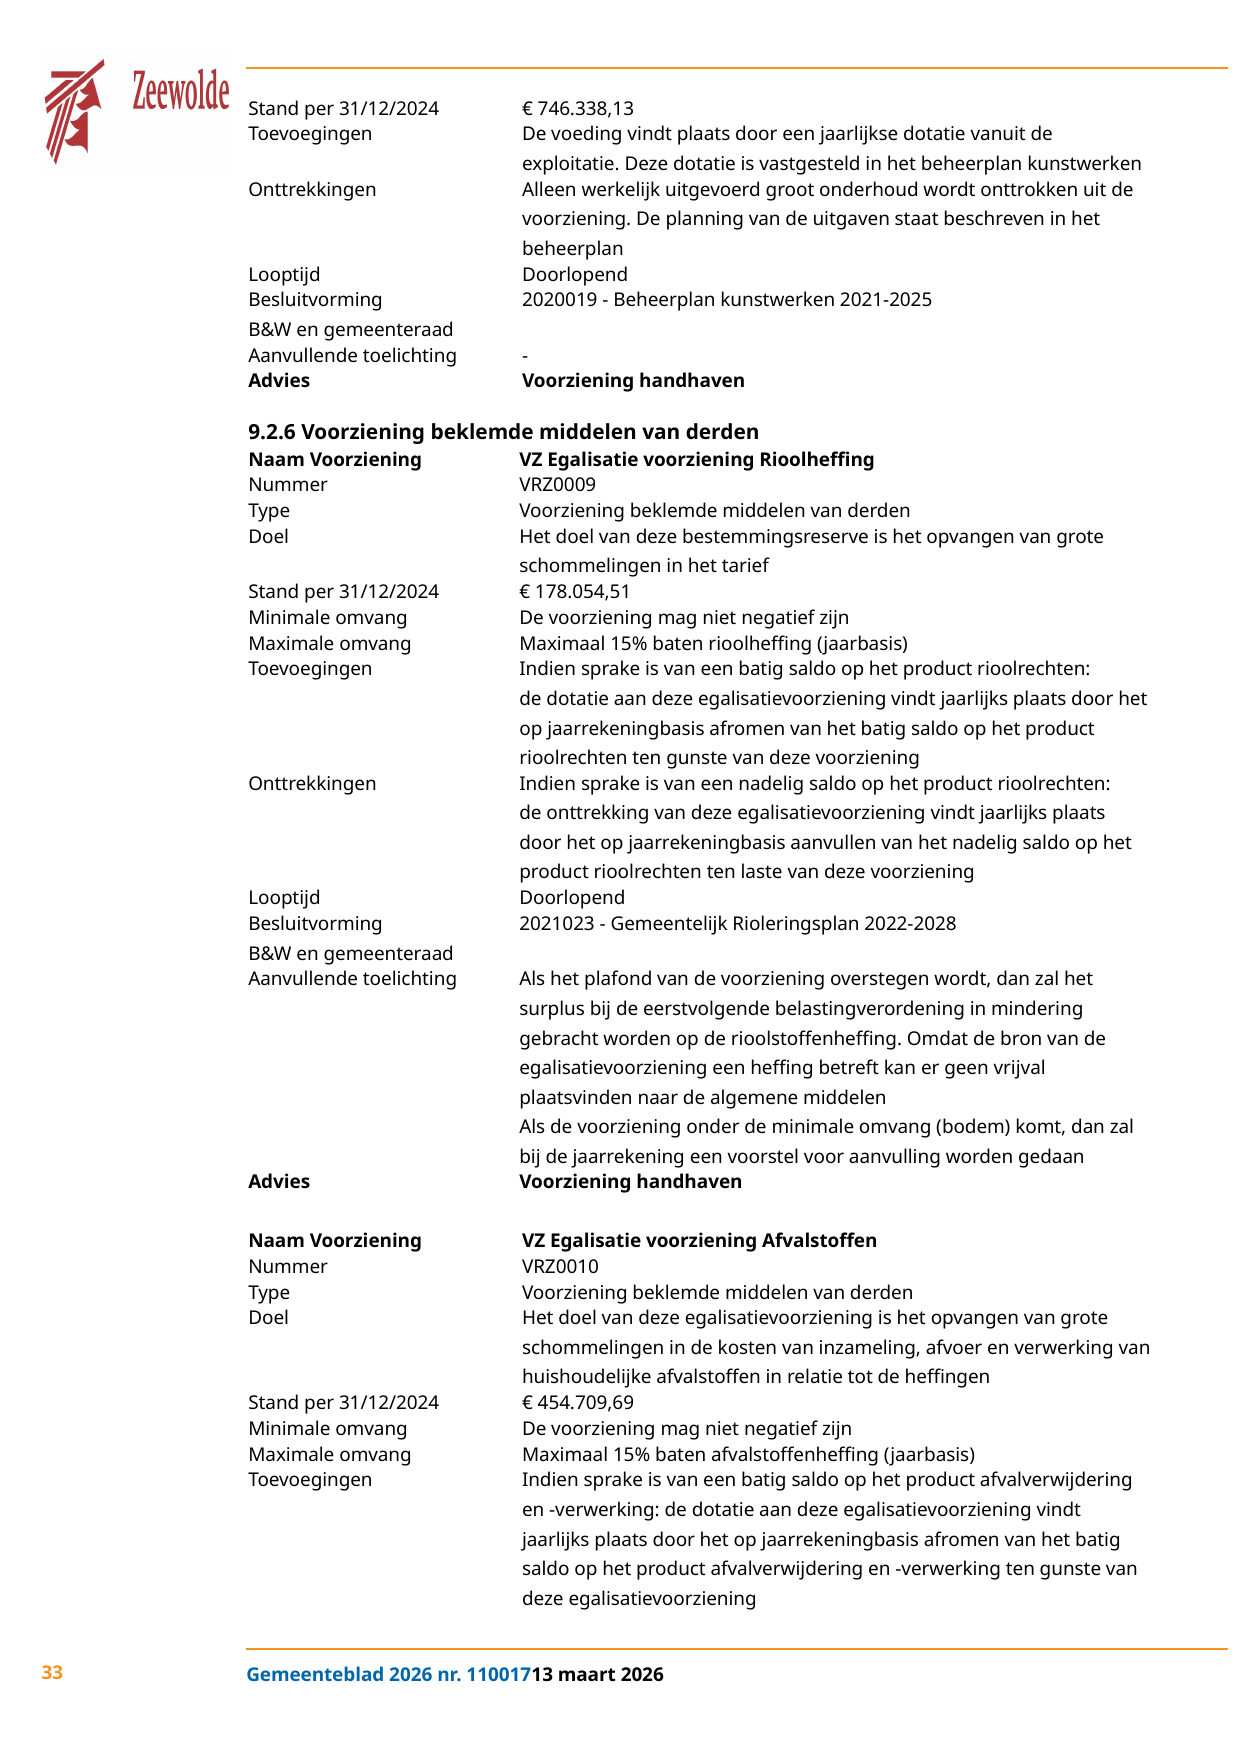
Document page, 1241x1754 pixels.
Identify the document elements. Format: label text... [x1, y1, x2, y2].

table_cell Looptijd [248, 261, 522, 286]
table_cell Aanvullende toelichting [248, 966, 519, 1169]
table_header Naam Voorziening [248, 1228, 522, 1253]
table_cell Nummer [248, 472, 519, 497]
table_cell VRZ0010 [522, 1253, 1152, 1279]
table_cell Nummer [248, 1253, 522, 1279]
table_cell Doorlopend [522, 261, 1152, 286]
table_cell Indien sprake is van een nadelig saldo op het product rioolrechten: de onttrekking van deze egalisatievoorziening vindt jaarlijks plaats door het op jaarrekeningbasis aanvullen van het nadelig saldo op het product rioolrechten ten laste van deze voorziening [519, 770, 1152, 884]
table_cell Maximaal 15% baten afvalstoffenheffing (jaarbasis) [522, 1441, 1152, 1467]
table_cell Voorziening handhaven [522, 368, 1152, 393]
table_cell Onttrekkingen [248, 176, 522, 261]
table_cell Type [248, 1279, 522, 1304]
text 9.2.6 Voorziening beklemde middelen van derden [248, 417, 1152, 446]
table_cell De voorziening mag niet negatief zijn [522, 1415, 1152, 1441]
table_cell VRZ0009 [519, 472, 1152, 497]
table_cell Indien sprake is van een batig saldo op het product afvalverwijdering en -verwerking: de dotatie aan deze egalisatievoorziening vindt jaarlijks plaats door het op jaarrekeningbasis afromen van het batig saldo op het product afvalverwijdering en -verwerking ten gunste van deze egalisatievoorziening [522, 1467, 1152, 1611]
table_cell Het doel van deze bestemmingsreserve is het opvangen van grote schommelingen in het tarief [519, 523, 1152, 578]
table_cell Alleen werkelijk uitgevoerd groot onderhoud wordt onttrokken uit de voorziening. De planning van de uitgaven staat beschreven in het beheerplan [522, 176, 1152, 261]
table_cell 2020019 - Beheerplan kunstwerken 2021-2025 [522, 286, 1152, 342]
picture [41, 47, 231, 172]
table_cell Advies [248, 1169, 519, 1194]
table_cell Minimale omvang [248, 1415, 522, 1441]
table_cell Stand per 31/12/2024 [248, 578, 519, 604]
table_cell Toevoegingen [248, 1467, 522, 1611]
table_header VZ Egalisatie voorziening Afvalstoffen [522, 1228, 1152, 1253]
table_cell Maximale omvang [248, 1441, 522, 1467]
table_header Naam Voorziening [248, 446, 519, 472]
table_cell € 178.054,51 [519, 578, 1152, 604]
table_cell Voorziening beklemde middelen van derden [522, 1279, 1152, 1304]
table_cell € 454.709,69 [522, 1390, 1152, 1415]
table_cell Toevoegingen [248, 656, 519, 770]
table_cell Aanvullende toelichting [248, 342, 522, 367]
table_cell Maximaal 15% baten rioolheffing (jaarbasis) [519, 630, 1152, 656]
table_cell Stand per 31/12/2024 [248, 95, 522, 121]
table_cell Besluitvorming B&W en gemeenteraad [248, 286, 522, 342]
table_cell Doel [248, 523, 519, 578]
table_cell Looptijd [248, 885, 519, 910]
table_cell Voorziening handhaven [519, 1169, 1152, 1194]
table_cell Type [248, 497, 519, 523]
table_cell Maximale omvang [248, 630, 519, 656]
table_cell Voorziening beklemde middelen van derden [519, 497, 1152, 523]
table_cell - [522, 342, 1152, 367]
table_cell Doel [248, 1305, 522, 1389]
table_cell Onttrekkingen [248, 770, 519, 884]
table_cell Advies [248, 368, 522, 393]
table_cell Doorlopend [519, 885, 1152, 910]
table_cell De voeding vindt plaats door een jaarlijkse dotatie vanuit de exploitatie. Deze dotatie is vastgesteld in het beheerplan kunstwerken [522, 121, 1152, 176]
table_cell Minimale omvang [248, 604, 519, 630]
table_cell Indien sprake is van een batig saldo op het product rioolrechten: de dotatie aan deze egalisatievoorziening vindt jaarlijks plaats door het op jaarrekeningbasis afromen van het batig saldo op het product rioolrechten ten gunste van deze voorziening [519, 656, 1152, 770]
table_cell 2021023 - Gemeentelijk Rioleringsplan 2022-2028 [519, 910, 1152, 966]
table_cell Als het plafond van de voorziening overstegen wordt, dan zal het surplus bij de eerstvolgende belastingverordening in mindering gebracht worden op de rioolstoffenheffing. Omdat de bron van de egalisatievoorziening een heffing betreft kan er geen vrijval plaatsvinden naar de algemene middelen Als de voorziening onder de minimale omvang (bodem) komt, dan zal bij de jaarrekening een voorstel voor aanvulling worden gedaan [519, 966, 1152, 1169]
table_header VZ Egalisatie voorziening Rioolheffing [519, 446, 1152, 472]
table_cell € 746.338,13 [522, 95, 1152, 121]
table_cell De voorziening mag niet negatief zijn [519, 604, 1152, 630]
table_cell Het doel van deze egalisatievoorziening is het opvangen van grote schommelingen in de kosten van inzameling, afvoer en verwerking van huishoudelijke afvalstoffen in relatie tot de heffingen [522, 1305, 1152, 1389]
table_cell Besluitvorming B&W en gemeenteraad [248, 910, 519, 966]
table_cell Stand per 31/12/2024 [248, 1390, 522, 1415]
table_cell Toevoegingen [248, 121, 522, 176]
